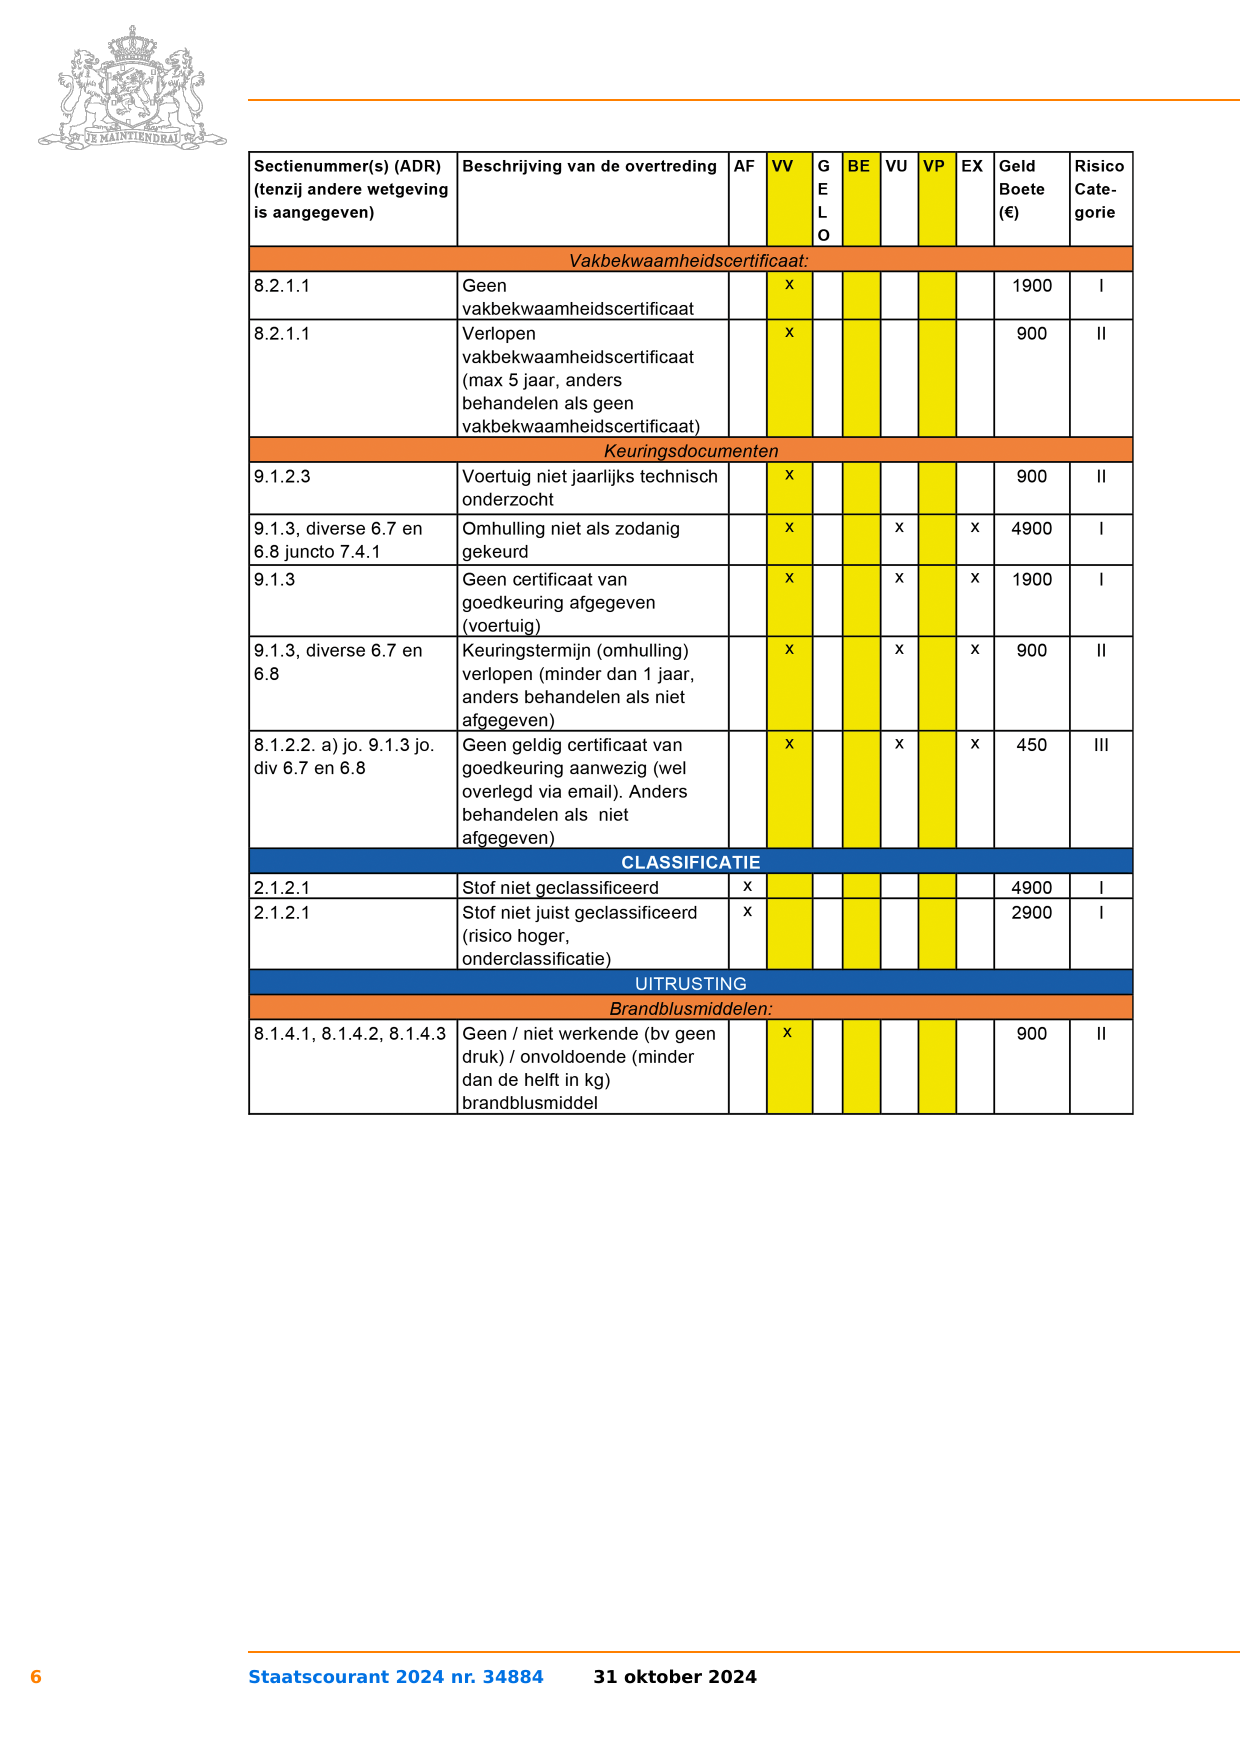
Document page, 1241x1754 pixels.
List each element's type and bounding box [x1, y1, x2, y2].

picture [248, 151, 1134, 1115]
picture [38, 25, 227, 150]
